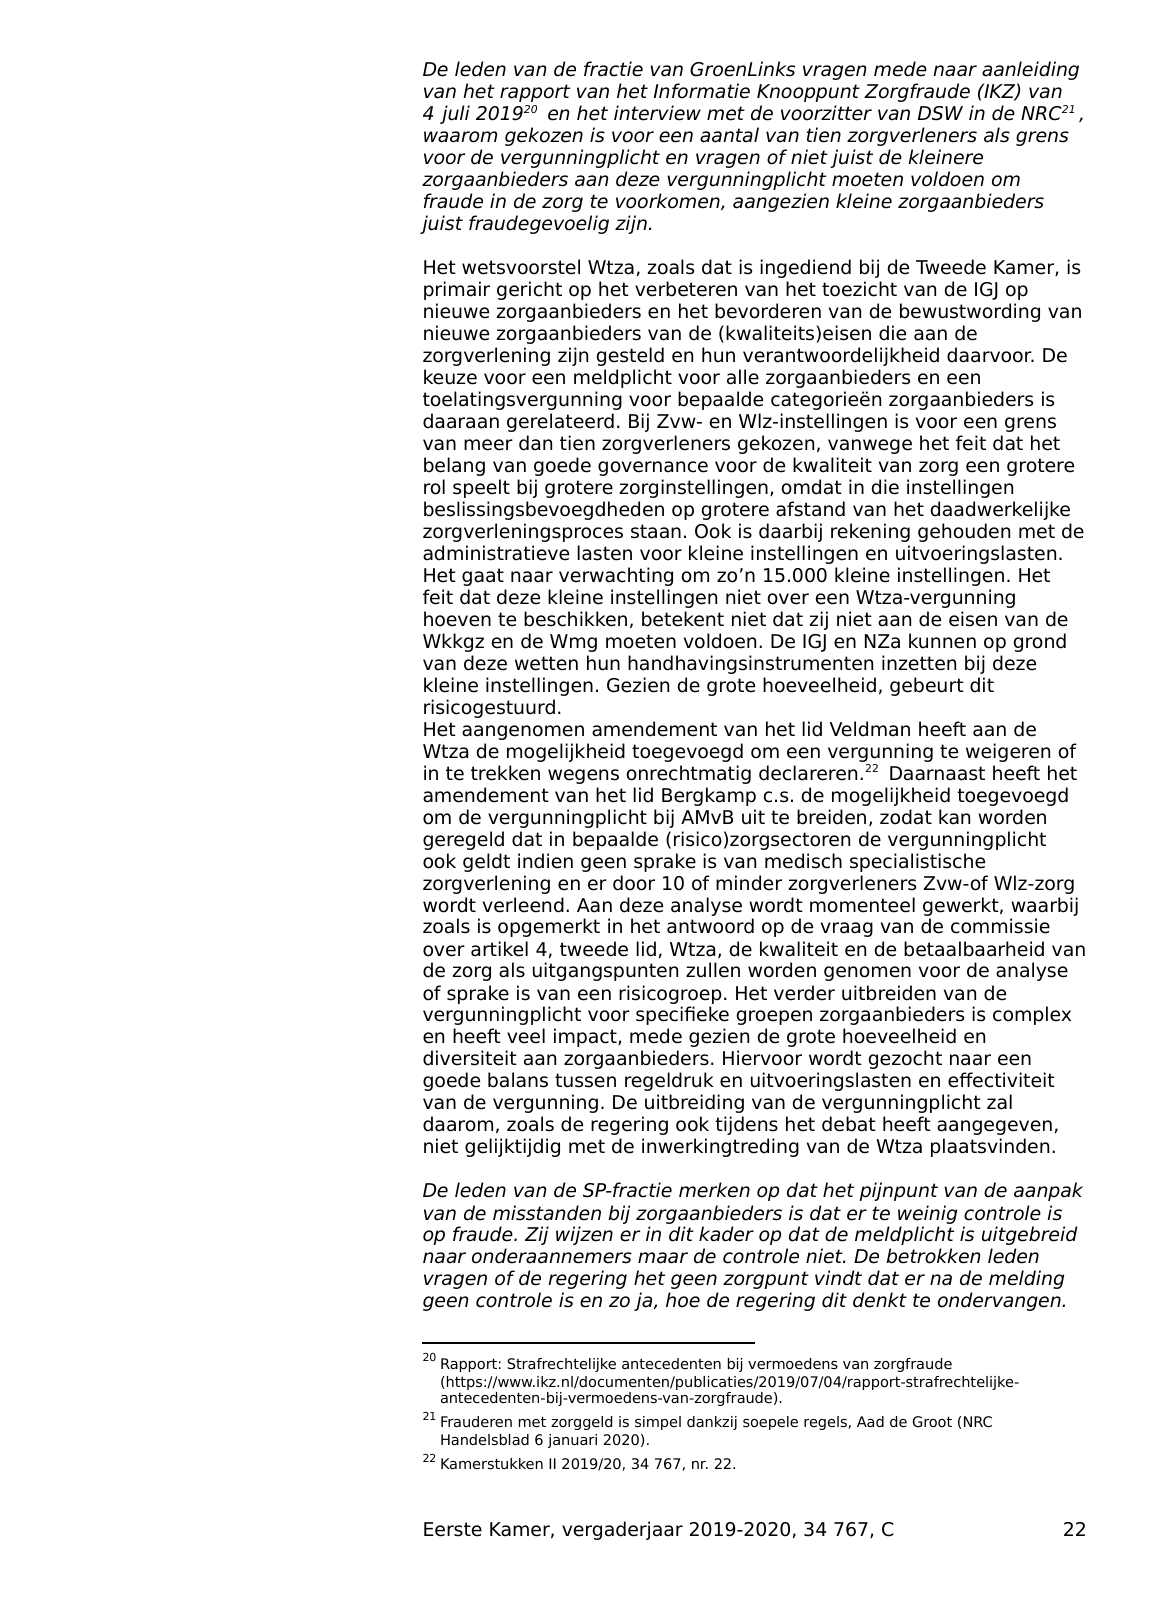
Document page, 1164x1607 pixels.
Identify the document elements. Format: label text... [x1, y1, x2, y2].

text Het aangenomen amendement van het lid Veldman heeft aan de Wtza de mogelijkheid toegevoegd om een vergunning te weigeren of in te trekken wegens onrechtmatig declareren. Daarnaast heeft het amendement van het lid Bergkamp c.s. de mogelijkheid toegevoegd om de vergunningplicht bij AMvB uit te breiden, zodat kan worden geregeld dat in bepaalde (risico)zorgsectoren de vergunningplicht ook geldt indien geen sprake is van medisch specialistische zorgverlening en er door 10 of minder zorgverleners Zvw-of Wlz-zorg wordt verleend. Aan deze analyse wordt momenteel gewerkt, waarbij zoals is opgemerkt in het antwoord op de vraag van de commissie over artikel 4, tweede lid, Wtza, de kwaliteit en de betaalbaarheid van de zorg als uitgangspunten zullen worden genomen voor de analyse of sprake is van een risicogroep. Het verder uitbreiden van de vergunningplicht voor specifieke groepen zorgaanbieders is complex en heeft veel impact, mede gezien de grote hoeveelheid en diversiteit aan zorgaanbieders. Hiervoor wordt gezocht naar een goede balans tussen regeldruk en uitvoeringslasten en effectiviteit van de vergunning. De uitbreiding van de vergunningplicht zal daarom, zoals de regering ook tijdens het debat heeft aangegeven, niet gelijktijdig met de inwerkingtreding van de Wtza plaatsvinden. [422, 719, 1087, 1158]
text Rapport: Strafrechtelijke antecedenten bij vermoedens van zorgfraude (https://www.ikz.nl/documenten/publicaties/2019/07/04/rapport-strafrechtelijke-antecedenten-bij-vermoedens-van-zorgfraude). [422, 1352, 1087, 1407]
text Kamerstukken II 2019/20, 34 767, nr. 22. [422, 1452, 1087, 1474]
text Het wetsvoorstel Wtza, zoals dat is ingediend bij de Tweede Kamer, is primair gericht op het verbeteren van het toezicht van de IGJ op nieuwe zorgaanbieders en het bevorderen van de bewustwording van nieuwe zorgaanbieders van de (kwaliteits)eisen die aan de zorgverlening zijn gesteld en hun verantwoordelijkheid daarvoor. De keuze voor een meldplicht voor alle zorgaanbieders en een toelatingsvergunning voor bepaalde categorieën zorgaanbieders is daaraan gerelateerd. Bij Zvw- en Wlz-instellingen is voor een grens van meer dan tien zorgverleners gekozen, vanwege het feit dat het belang van goede governance voor de kwaliteit van zorg een grotere rol speelt bij grotere zorginstellingen, omdat in die instellingen beslissingsbevoegdheden op grotere afstand van het daadwerkelijke zorgverleningsproces staan. Ook is daarbij rekening gehouden met de administratieve lasten voor kleine instellingen en uitvoeringslasten. Het gaat naar verwachting om zo’n 15.000 kleine instellingen. Het feit dat deze kleine instellingen niet over een Wtza-vergunning hoeven te beschikken, betekent niet dat zij niet aan de eisen van de Wkkgz en de Wmg moeten voldoen. De IGJ en NZa kunnen op grond van deze wetten hun handhavingsinstrumenten inzetten bij deze kleine instellingen. Gezien de grote hoeveelheid, gebeurt dit risicogestuurd. [422, 257, 1087, 719]
text De leden van de SP-fractie merken op dat het pijnpunt van de aanpak van de misstanden bij zorgaanbieders is dat er te weinig controle is op fraude. Zij wijzen er in dit kader op dat de meldplicht is uitgebreid naar onderaannemers maar de controle niet. De betrokken leden vragen of de regering het geen zorgpunt vindt dat er na de melding geen controle is en zo ja, hoe de regering dit denkt te ondervangen. [422, 1180, 1087, 1312]
text De leden van de fractie van GroenLinks vragen mede naar aanleiding van het rapport van het Informatie Knooppunt Zorgfraude (IKZ) van 4 juli 2019 en het interview met de voorzitter van DSW in de NRC, waarom gekozen is voor een aantal van tien zorgverleners als grens voor de vergunningplicht en vragen of niet juist de kleinere zorgaanbieders aan deze vergunningplicht moeten voldoen om fraude in de zorg te voorkomen, aangezien kleine zorgaanbieders juist fraudegevoelig zijn. [422, 59, 1087, 235]
text Frauderen met zorggeld is simpel dankzij soepele regels, Aad de Groot (NRC Handelsblad 6 januari 2020). [422, 1410, 1087, 1449]
